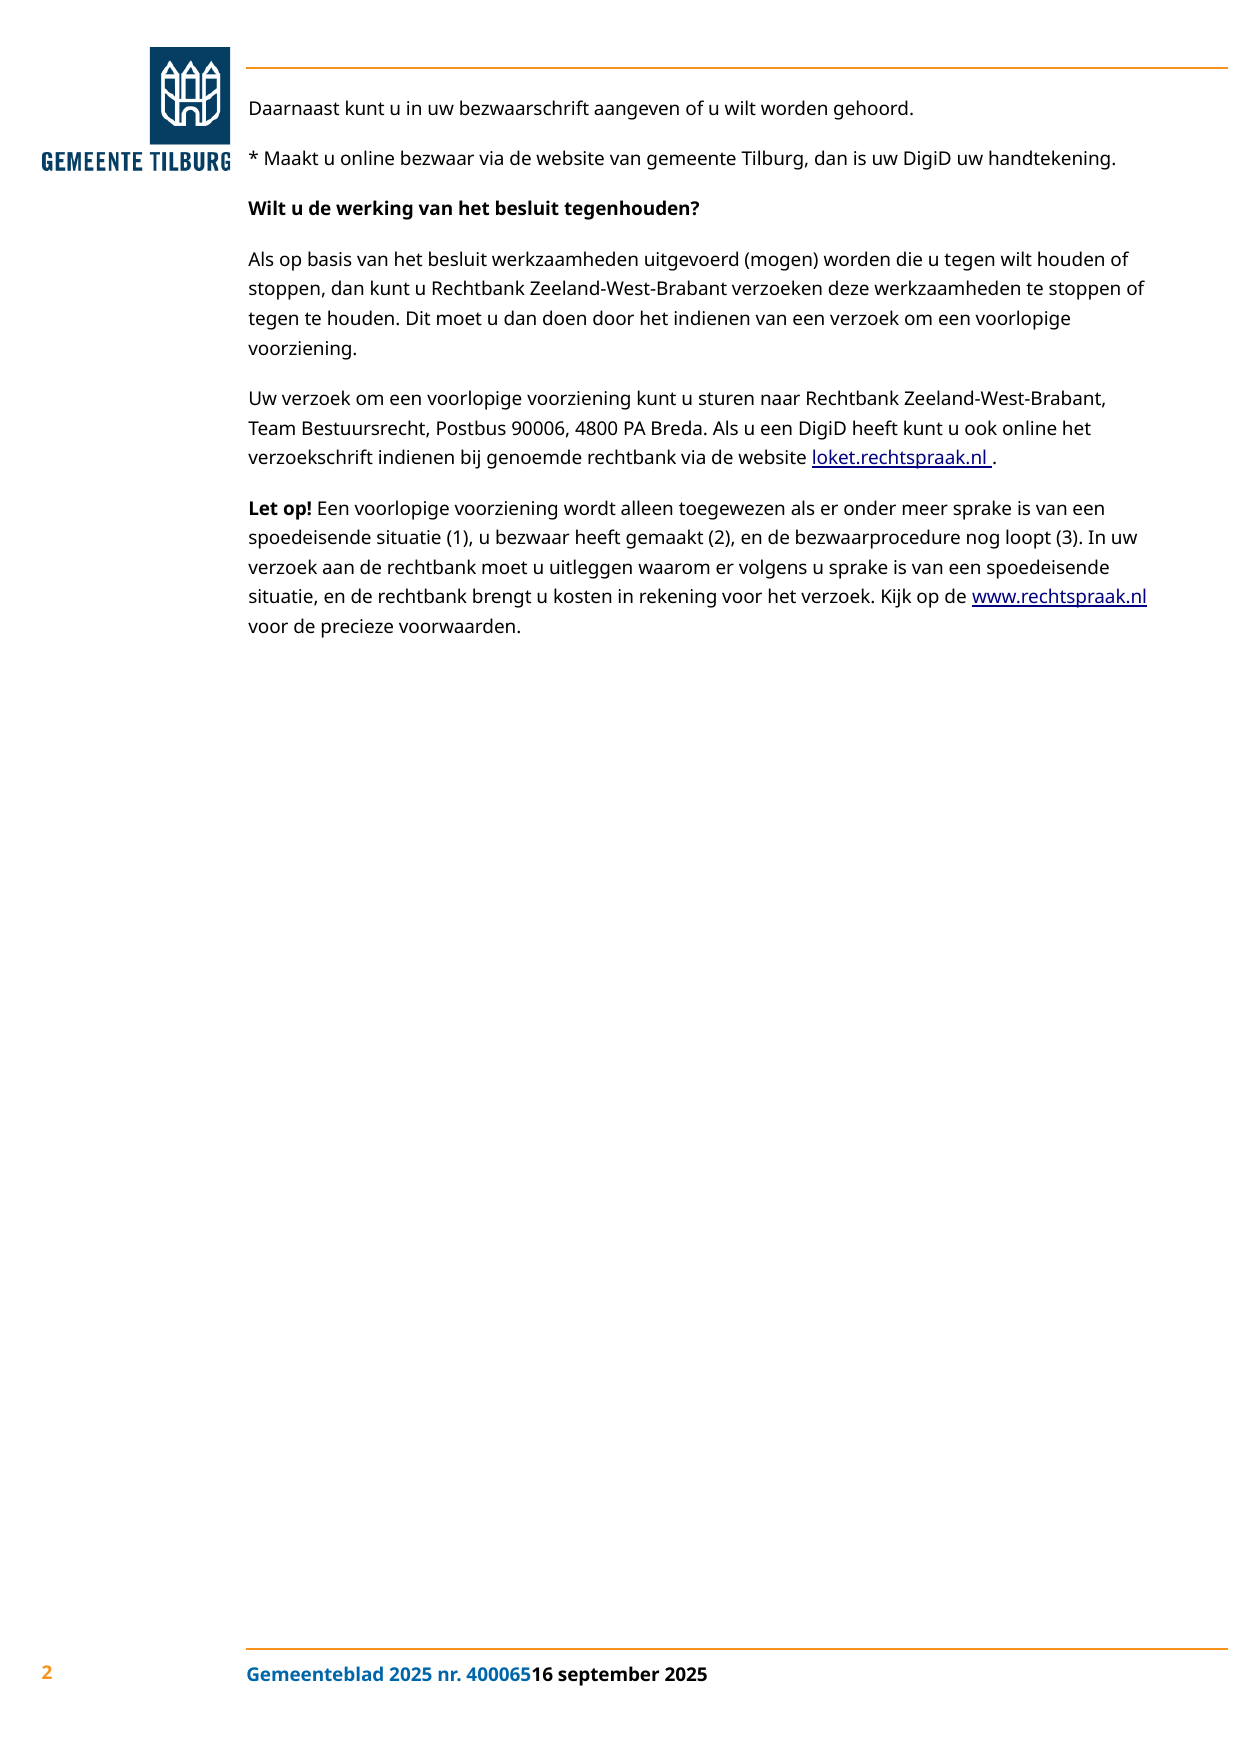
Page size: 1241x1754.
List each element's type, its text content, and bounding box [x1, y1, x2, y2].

text Wilt u de werking van het besluit tegenhouden? [248, 196, 1152, 221]
text Let op! Een voorlopige voorziening wordt alleen toegewezen als er onder meer sprake is van een spoedeisende situatie (1), u bezwaar heeft gemaakt (2), en de bezwaarprocedure nog loopt (3). In uw verzoek aan de rechtbank moet u uitleggen waarom er volgens u sprake is van een spoedeisende situatie, en de rechtbank brengt u kosten in rekening voor het verzoek. Kijk op de www.rechtspraak.nl voor de precieze voorwaarden. [248, 495, 1152, 639]
text * Maakt u online bezwaar via de website van gemeente Tilburg, dan is uw DigiD uw handtekening. [248, 145, 1152, 171]
text Uw verzoek om een voorlopige voorziening kunt u sturen naar Rechtbank Zeeland-West-Brabant, Team Bestuursrecht, Postbus 90006, 4800 PA Breda. Als u een DigiD heeft kunt u ook online het verzoekschrift indienen bij genoemde rechtbank via de website loket.rechtspraak.nl . [248, 385, 1152, 470]
picture [41, 47, 231, 172]
text Als op basis van het besluit werkzaamheden uitgevoerd (mogen) worden die u tegen wilt houden of stoppen, dan kunt u Rechtbank Zeeland-West-Brabant verzoeken deze werkzaamheden te stoppen of tegen te houden. Dit moet u dan doen door het indienen van een verzoek om een voorlopige voorziening. [248, 246, 1152, 361]
text Daarnaast kunt u in uw bezwaarschrift aangeven of u wilt worden gehoord. [248, 95, 1152, 121]
